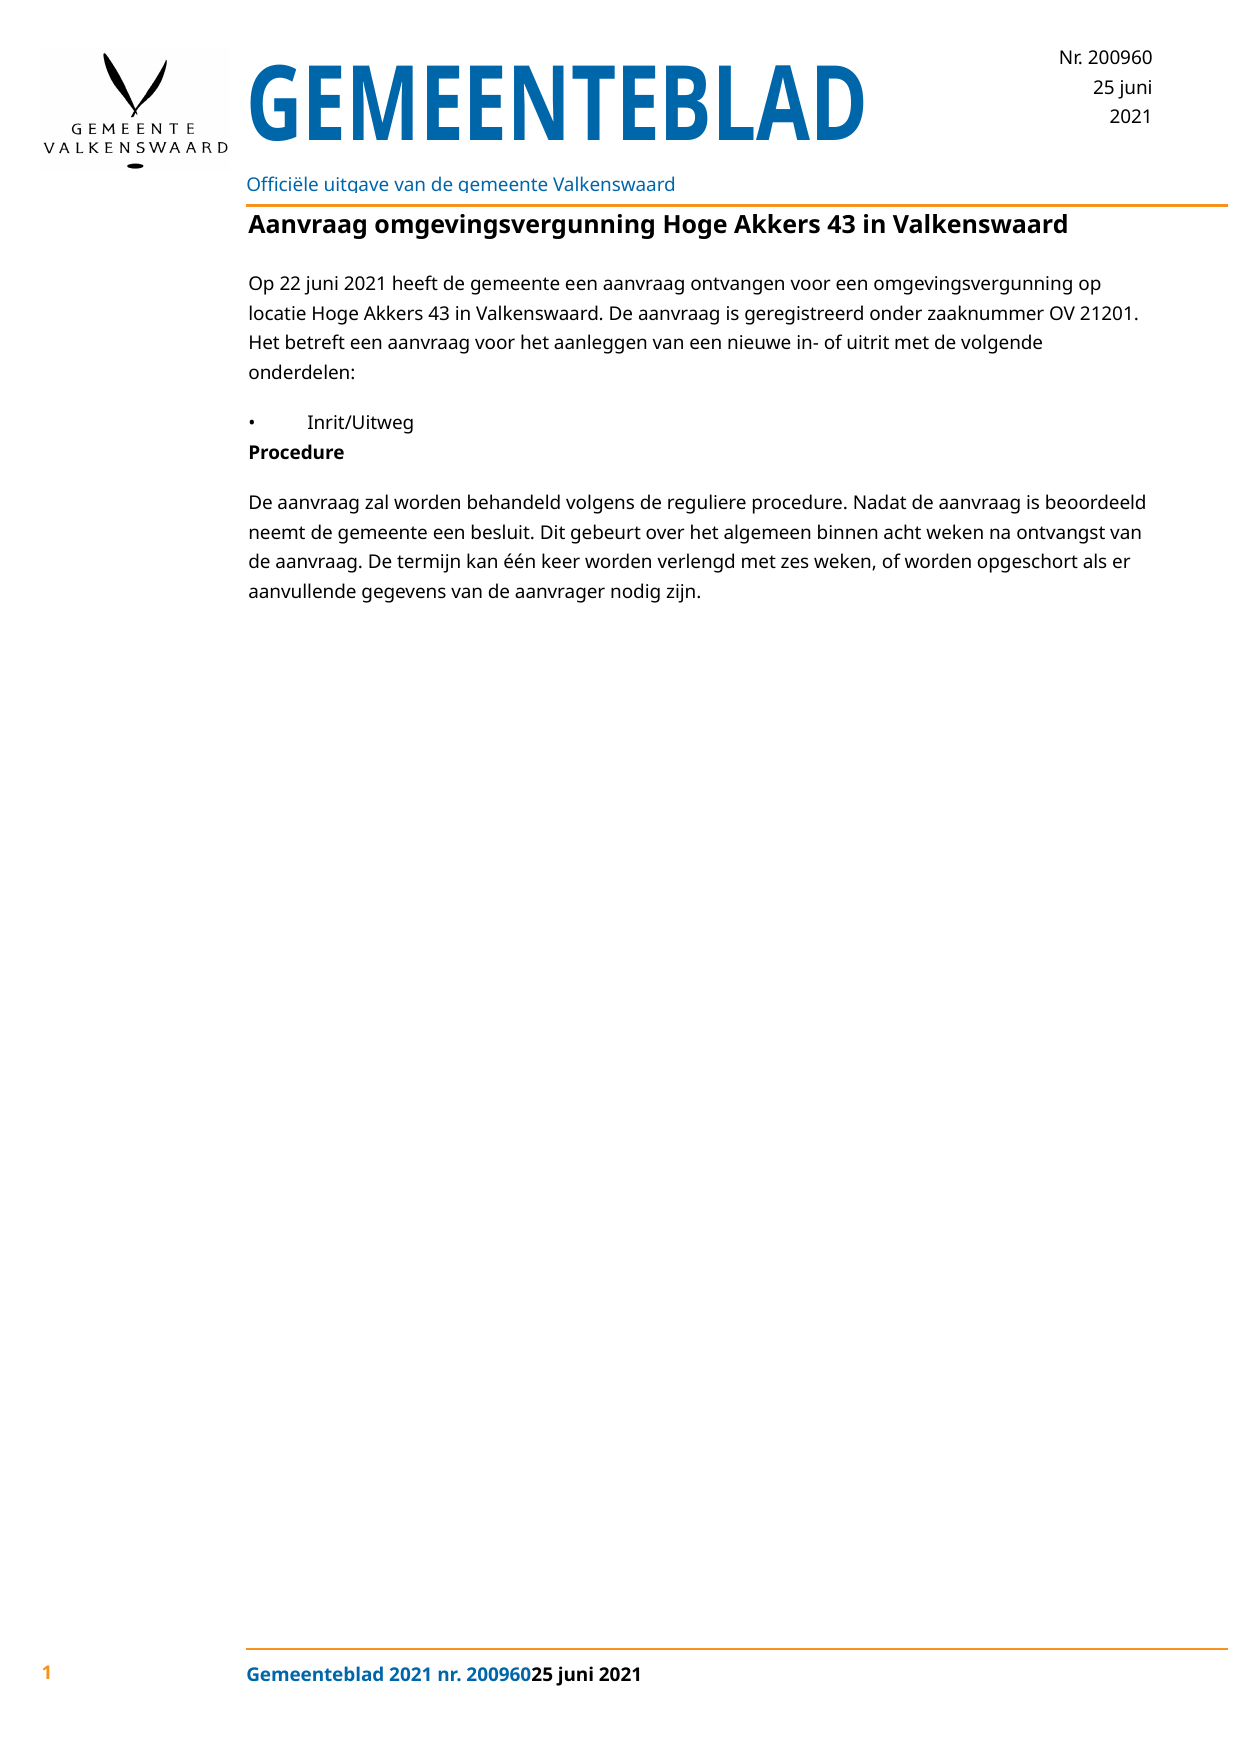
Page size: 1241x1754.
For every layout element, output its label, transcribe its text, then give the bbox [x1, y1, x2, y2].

picture [41, 47, 231, 172]
text De aanvraag zal worden behandeld volgens de reguliere procedure. Nadat de aanvraag is beoordeeld neemt de gemeente een besluit. Dit gebeurt over het algemeen binnen acht weken na ontvangst van de aanvraag. De termijn kan één keer worden verlengd met zes weken, of worden opgeschort als er aanvullende gegevens van de aanvrager nodig zijn. [248, 489, 1152, 604]
text Op 22 juni 2021 heeft de gemeente een aanvraag ontvangen voor een omgevingsvergunning op locatie Hoge Akkers 43 in Valkenswaard. De aanvraag is geregistreerd onder zaaknummer OV 21201. Het betreft een aanvraag voor het aanleggen van een nieuwe in- of uitrit met de volgende onderdelen: [248, 270, 1152, 385]
list Inrit/Uitweg [248, 409, 1152, 435]
text Procedure [248, 439, 1152, 465]
text Aanvraag omgevingsvergunning Hoge Akkers 43 in Valkenswaard [248, 207, 1152, 241]
